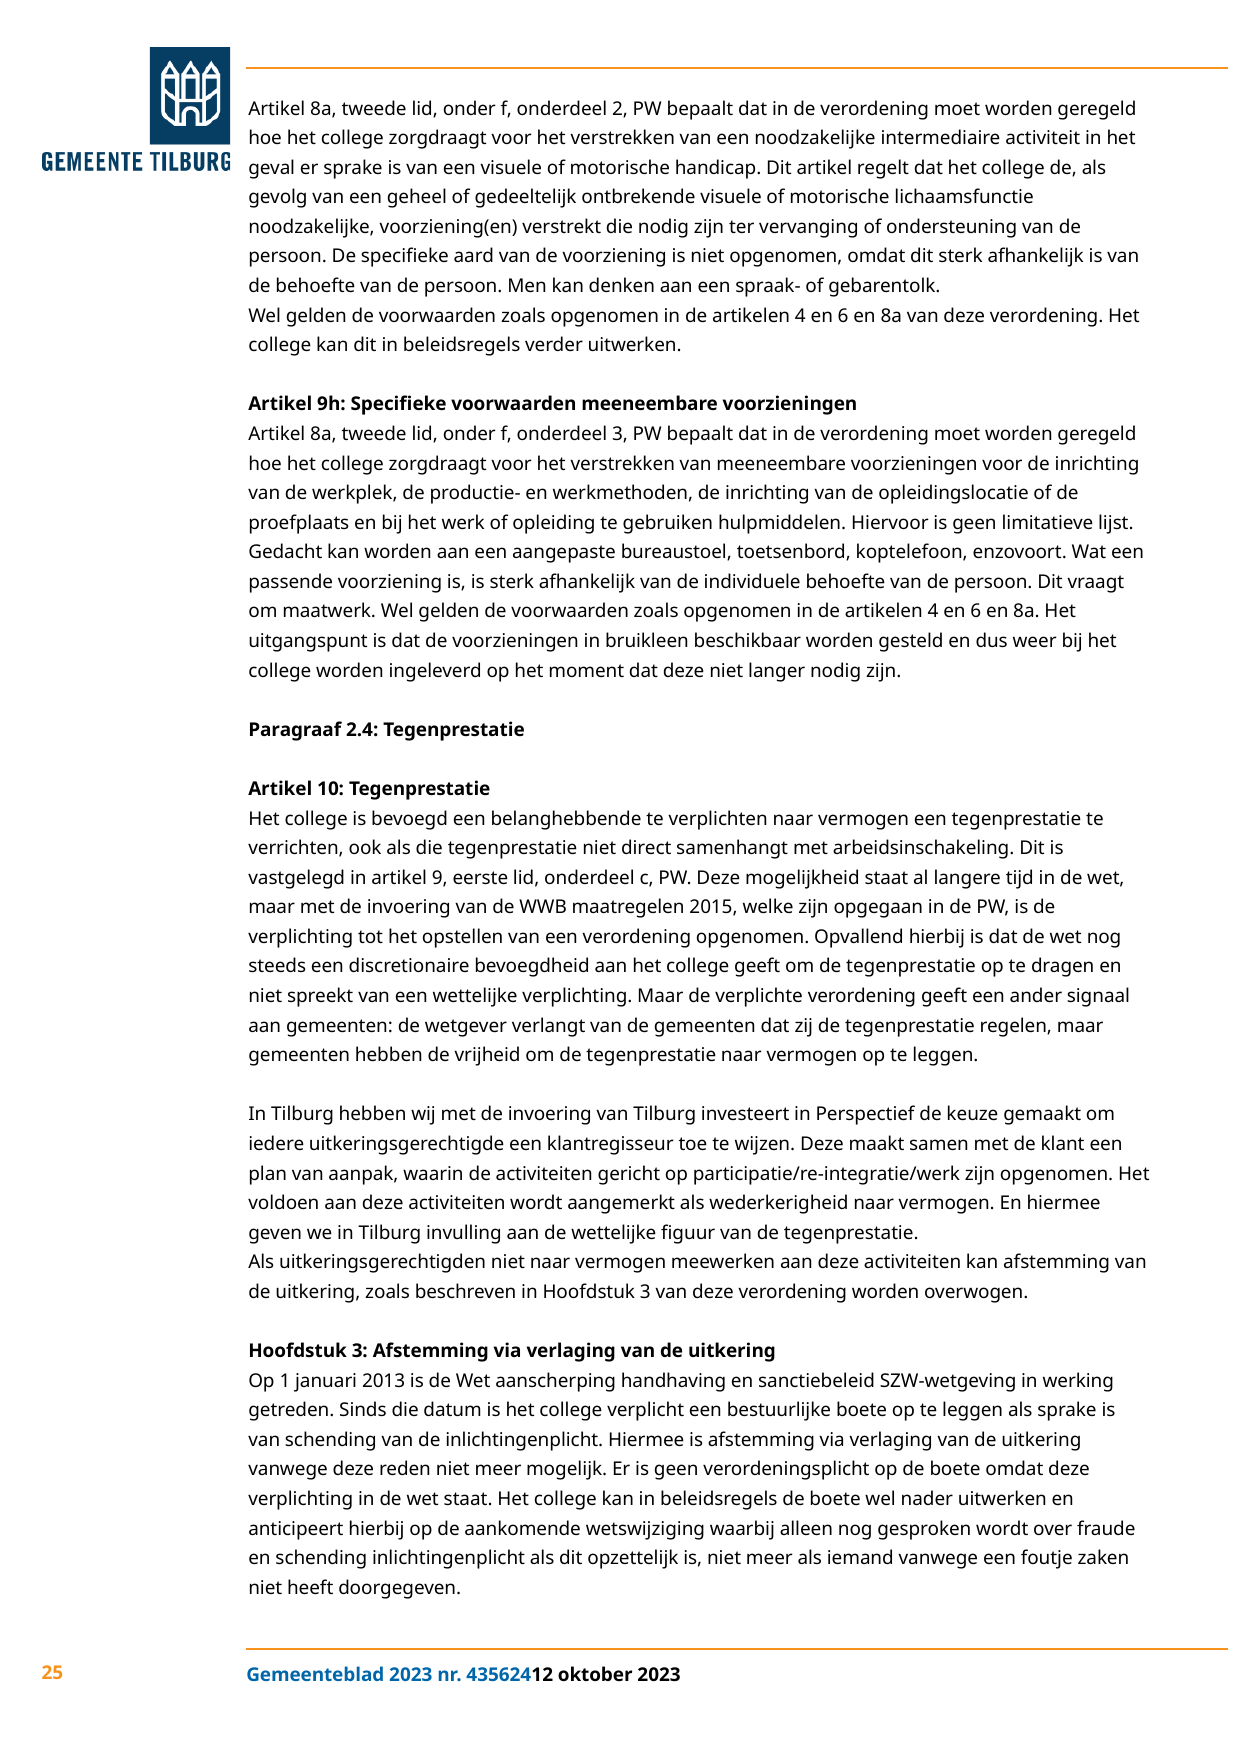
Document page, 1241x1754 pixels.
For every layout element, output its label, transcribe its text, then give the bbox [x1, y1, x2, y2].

text Het college is bevoegd een belanghebbende te verplichten naar vermogen een tegenprestatie te verrichten, ook als die tegenprestatie niet direct samenhangt met arbeidsinschakeling. Dit is vastgelegd in artikel 9, eerste lid, onderdeel c, PW. Deze mogelijkheid staat al langere tijd in de wet, maar met de invoering van de WWB maatregelen 2015, welke zijn opgegaan in de PW, is de verplichting tot het opstellen van een verordening opgenomen. Opvallend hierbij is dat de wet nog steeds een discretionaire bevoegdheid aan het college geeft om de tegenprestatie op te dragen en niet spreekt van een wettelijke verplichting. Maar de verplichte verordening geeft een ander signaal aan gemeenten: de wetgever verlangt van de gemeenten dat zij de tegenprestatie regelen, maar gemeenten hebben de vrijheid om de tegenprestatie naar vermogen op te leggen. [248, 805, 1152, 1067]
text Hoofdstuk 3: Afstemming via verlaging van de uitkering [248, 1337, 1152, 1363]
text Wel gelden de voorwaarden zoals opgenomen in de artikelen 4 en 6 en 8a van deze verordening. Het college kan dit in beleidsregels verder uitwerken. [248, 302, 1152, 357]
picture [41, 47, 231, 172]
text Op 1 januari 2013 is de Wet aanscherping handhaving en sanctiebeleid SZW-wetgeving in werking getreden. Sinds die datum is het college verplicht een bestuurlijke boete op te leggen als sprake is van schending van de inlichtingenplicht. Hiermee is afstemming via verlaging van de uitkering vanwege deze reden niet meer mogelijk. Er is geen verordeningsplicht op de boete omdat deze verplichting in de wet staat. Het college kan in beleidsregels de boete wel nader uitwerken en anticipeert hierbij op de aankomende wetswijziging waarbij alleen nog gesproken wordt over fraude en schending inlichtingenplicht als dit opzettelijk is, niet meer als iemand vanwege een foutje zaken niet heeft doorgegeven. [248, 1367, 1152, 1600]
text Artikel 8a, tweede lid, onder f, onderdeel 3, PW bepaalt dat in de verordening moet worden geregeld hoe het college zorgdraagt voor het verstrekken van meeneembare voorzieningen voor de inrichting van de werkplek, de productie- en werkmethoden, de inrichting van de opleidingslocatie of de proefplaats en bij het werk of opleiding te gebruiken hulpmiddelen. Hiervoor is geen limitatieve lijst. Gedacht kan worden aan een aangepaste bureaustoel, toetsenbord, koptelefoon, enzovoort. Wat een passende voorziening is, is sterk afhankelijk van de individuele behoefte van de persoon. Dit vraagt om maatwerk. Wel gelden de voorwaarden zoals opgenomen in de artikelen 4 en 6 en 8a. Het uitgangspunt is dat de voorzieningen in bruikleen beschikbaar worden gesteld en dus weer bij het college worden ingeleverd op het moment dat deze niet langer nodig zijn. [248, 420, 1152, 683]
text Artikel 10: Tegenprestatie [248, 775, 1152, 801]
text Artikel 9h: Specifieke voorwaarden meeneembare voorzieningen [248, 391, 1152, 416]
text Paragraaf 2.4: Tegenprestatie [248, 716, 1152, 742]
text In Tilburg hebben wij met de invoering van Tilburg investeert in Perspectief de keuze gemaakt om iedere uitkeringsgerechtigde een klantregisseur toe te wijzen. Deze maakt samen met de klant een plan van aanpak, waarin de activiteiten gericht op participatie/re-integratie/werk zijn opgenomen. Het voldoen aan deze activiteiten wordt aangemerkt als wederkerigheid naar vermogen. En hiermee geven we in Tilburg invulling aan de wettelijke figuur van de tegenprestatie. [248, 1101, 1152, 1245]
text Als uitkeringsgerechtigden niet naar vermogen meewerken aan deze activiteiten kan afstemming van de uitkering, zoals beschreven in Hoofdstuk 3 van deze verordening worden overwogen. [248, 1248, 1152, 1304]
text Artikel 8a, tweede lid, onder f, onderdeel 2, PW bepaalt dat in de verordening moet worden geregeld hoe het college zorgdraagt voor het verstrekken van een noodzakelijke intermediaire activiteit in het geval er sprake is van een visuele of motorische handicap. Dit artikel regelt dat het college de, als gevolg van een geheel of gedeeltelijk ontbrekende visuele of motorische lichaamsfunctie noodzakelijke, voorziening(en) verstrekt die nodig zijn ter vervanging of ondersteuning van de persoon. De specifieke aard van de voorziening is niet opgenomen, omdat dit sterk afhankelijk is van de behoefte van de persoon. Men kan denken aan een spraak- of gebarentolk. [248, 95, 1152, 298]
